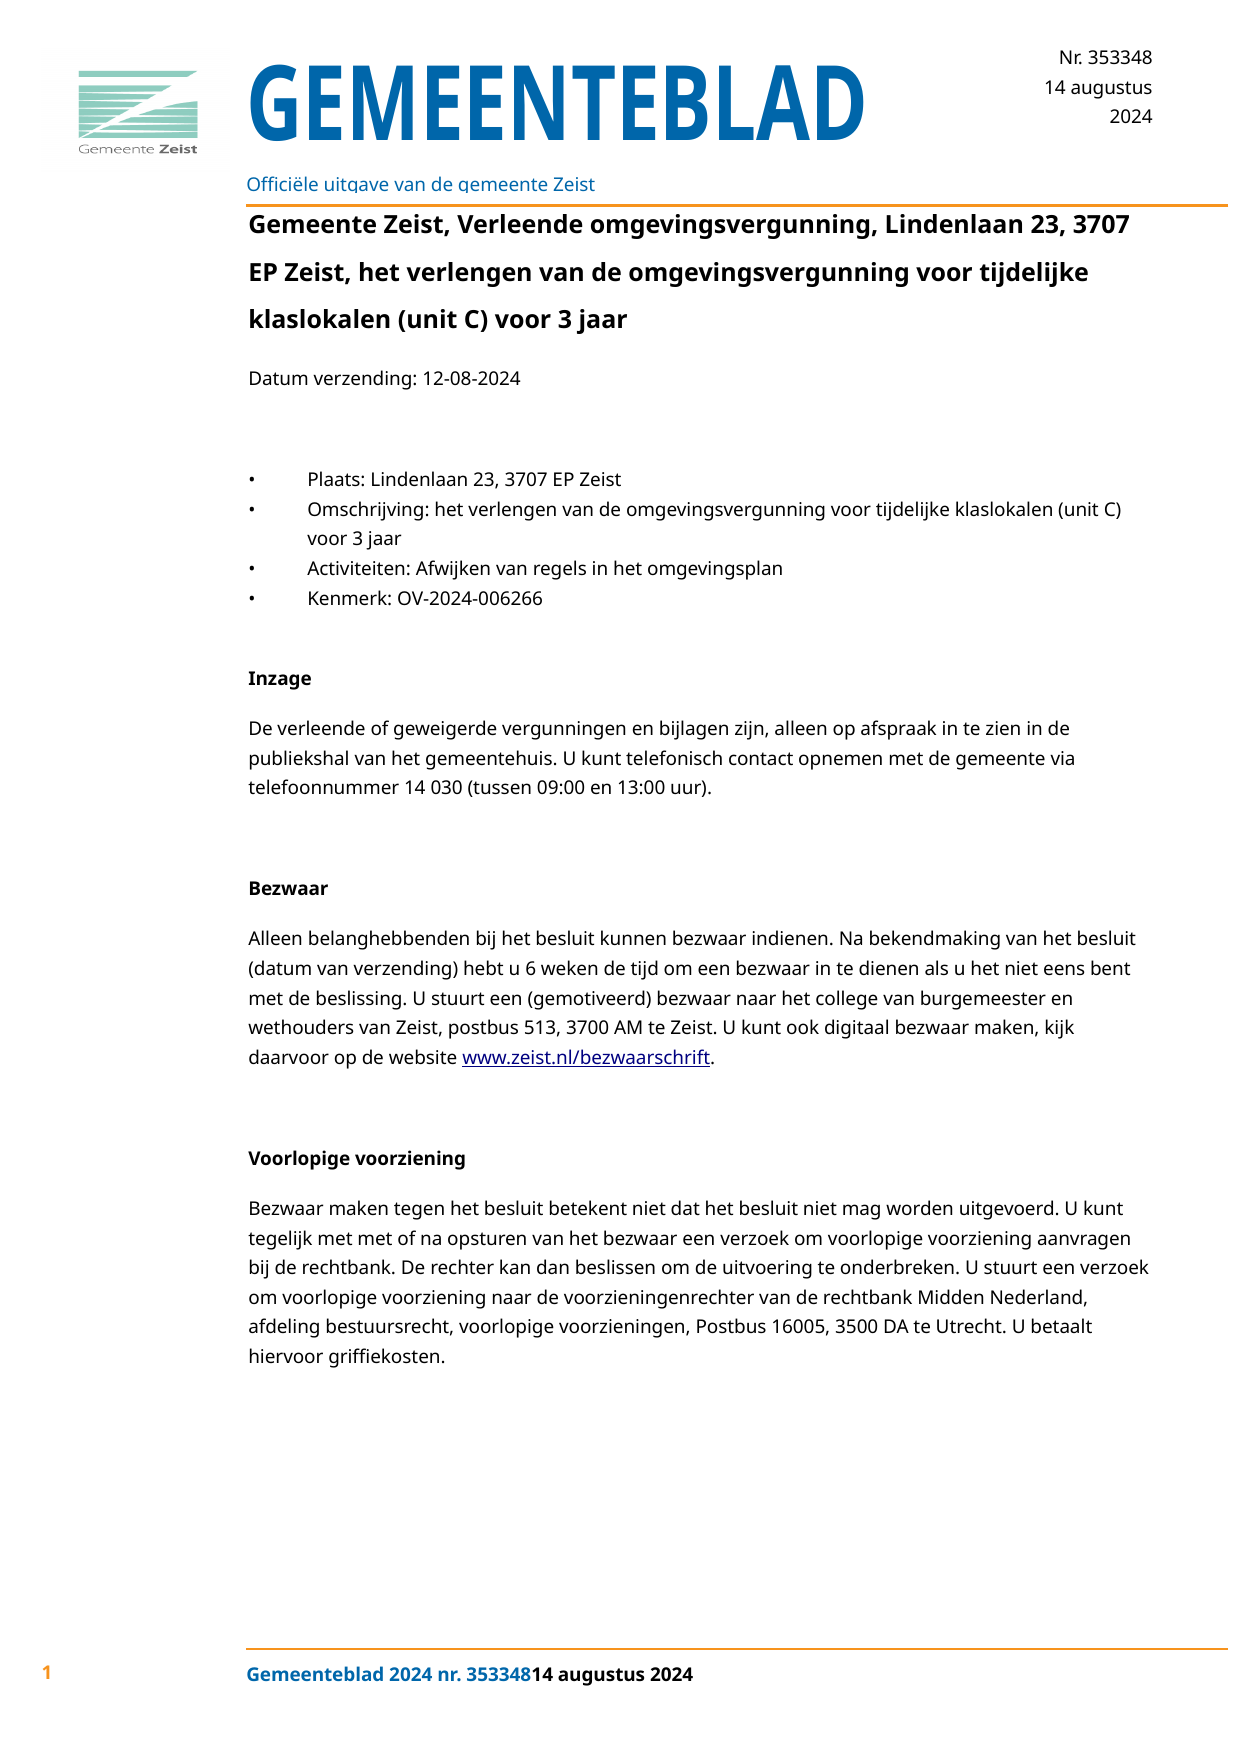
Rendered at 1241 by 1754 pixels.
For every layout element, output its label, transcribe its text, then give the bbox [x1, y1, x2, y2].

list Omschrijving: het verlengen van de omgevingsvergunning voor tijdelijke klaslokalen (unit C) voor 3 jaar [248, 496, 1152, 551]
list Activiteiten: Afwijken van regels in het omgevingsplan [248, 555, 1152, 581]
text De verleende of geweigerde vergunningen en bijlagen zijn, alleen op afspraak in te zien in de publiekshal van het gemeentehuis. U kunt telefonisch contact opnemen met de gemeente via telefoonnummer 14 030 (tussen 09:00 en 13:00 uur). [248, 715, 1152, 800]
text Gemeente Zeist, Verleende omgevingsvergunning, Lindenlaan 23, 3707 EP Zeist, het verlengen van de omgevingsvergunning voor tijdelijke klaslokalen (unit C) voor 3 jaar [248, 207, 1152, 336]
text Bezwaar maken tegen het besluit betekent niet dat het besluit niet mag worden uitgevoerd. U kunt tegelijk met met of na opsturen van het bezwaar een verzoek om voorlopige voorziening aanvragen bij de rechtbank. De rechter kan dan beslissen om de uitvoering te onderbreken. U stuurt een verzoek om voorlopige voorziening naar de voorzieningenrechter van de rechtbank Midden Nederland, afdeling bestuursrecht, voorlopige voorzieningen, Postbus 16005, 3500 DA te Utrecht. U betaalt hiervoor griffiekosten. [248, 1195, 1152, 1369]
list Plaats: Lindenlaan 23, 3707 EP Zeist [248, 466, 1152, 492]
text Inzage [248, 665, 1152, 690]
picture [41, 47, 231, 172]
text Bezwaar [248, 875, 1152, 901]
text Alleen belanghebbenden bij het besluit kunnen bezwaar indienen. Na bekendmaking van het besluit (datum van verzending) hebt u 6 weken de tijd om een bezwaar in te dienen als u het niet eens bent met de beslissing. U stuurt een (gemotiveerd) bezwaar naar het college van burgemeester en wethouders van Zeist, postbus 513, 3700 AM te Zeist. U kunt ook digitaal bezwaar maken, kijk daarvoor op de website www.zeist.nl/bezwaarschrift. [248, 926, 1152, 1069]
list Kenmerk: OV-2024-006266 [248, 585, 1152, 610]
text Voorlopige voorziening [248, 1145, 1152, 1170]
text Datum verzending: 12-08-2024 [248, 366, 1152, 391]
